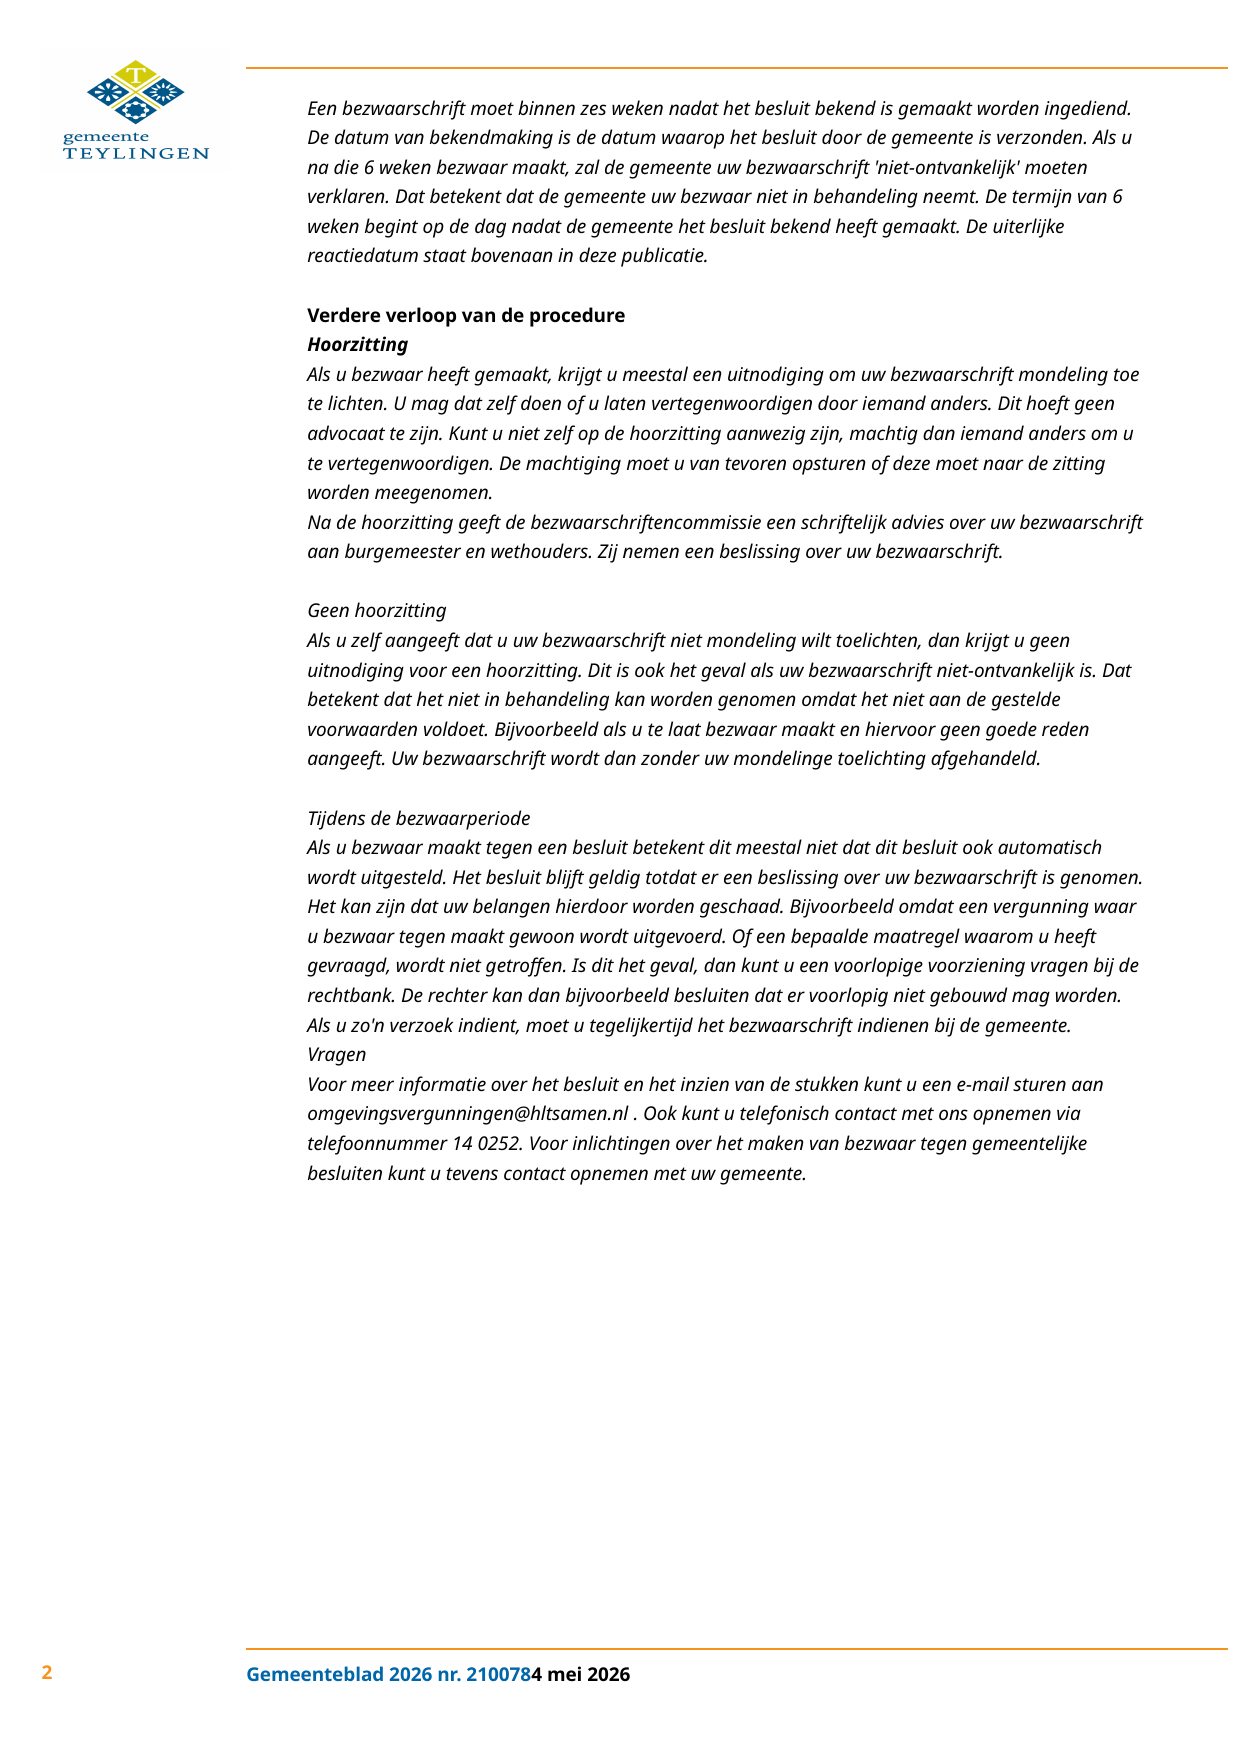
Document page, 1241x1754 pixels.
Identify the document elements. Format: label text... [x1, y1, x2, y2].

list Verdere verloop van de procedure [248, 302, 1152, 328]
list Een bezwaarschrift moet binnen zes weken nadat het besluit bekend is gemaakt worden ingediend. De datum van bekendmaking is de datum waarop het besluit door de gemeente is verzonden. Als u na die 6 weken bezwaar maakt, zal de gemeente uw bezwaarschrift 'niet-ontvankelijk' moeten verklaren. Dat betekent dat de gemeente uw bezwaar niet in behandeling neemt. De termijn van 6 weken begint op de dag nadat de gemeente het besluit bekend heeft gemaakt. De uiterlijke reactiedatum staat bovenaan in deze publicatie. [248, 95, 1152, 268]
list Als u bezwaar maakt tegen een besluit betekent dit meestal niet dat dit besluit ook automatisch wordt uitgesteld. Het besluit blijft geldig totdat er een beslissing over uw bezwaarschrift is genomen. Het kan zijn dat uw belangen hierdoor worden geschaad. Bijvoorbeeld omdat een vergunning waar u bezwaar tegen maakt gewoon wordt uitgevoerd. Of een bepaalde maatregel waarom u heeft gevraagd, wordt niet getroffen. Is dit het geval, dan kunt u een voorlopige voorziening vragen bij de rechtbank. De rechter kan dan bijvoorbeeld besluiten dat er voorlopig niet gebouwd mag worden. Als u zo'n verzoek indient, moet u tegelijkertijd het bezwaarschrift indienen bij de gemeente. [248, 834, 1152, 1038]
list Als u zelf aangeeft dat u uw bezwaarschrift niet mondeling wilt toelichten, dan krijgt u geen uitnodiging voor een hoorzitting. Dit is ook het geval als uw bezwaarschrift niet-ontvankelijk is. Dat betekent dat het niet in behandeling kan worden genomen omdat het niet aan de gestelde voorwaarden voldoet. Bijvoorbeeld als u te laat bezwaar maakt en hiervoor geen goede reden aangeeft. Uw bezwaarschrift wordt dan zonder uw mondelinge toelichting afgehandeld. [248, 627, 1152, 771]
list Geen hoorzitting [248, 598, 1152, 623]
picture [41, 47, 231, 172]
list Voor meer informatie over het besluit en het inzien van de stukken kunt u een e-mail sturen aan omgevingsvergunningen@hltsamen.nl . Ook kunt u telefonisch contact met ons opnemen via telefoonnummer 14 0252. Voor inlichtingen over het maken van bezwaar tegen gemeentelijke besluiten kunt u tevens contact opnemen met uw gemeente. [248, 1071, 1152, 1186]
list Hoorzitting [248, 331, 1152, 357]
list Na de hoorzitting geeft de bezwaarschriftencommissie een schriftelijk advies over uw bezwaarschrift aan burgemeester en wethouders. Zij nemen een beslissing over uw bezwaarschrift. [248, 509, 1152, 564]
list Vragen [248, 1041, 1152, 1067]
list Als u bezwaar heeft gemaakt, krijgt u meestal een uitnodiging om uw bezwaarschrift mondeling toe te lichten. U mag dat zelf doen of u laten vertegenwoordigen door iemand anders. Dit hoeft geen advocaat te zijn. Kunt u niet zelf op de hoorzitting aanwezig zijn, machtig dan iemand anders om u te vertegenwoordigen. De machtiging moet u van tevoren opsturen of deze moet naar de zitting worden meegenomen. [248, 361, 1152, 505]
list Tijdens de bezwaarperiode [248, 805, 1152, 831]
